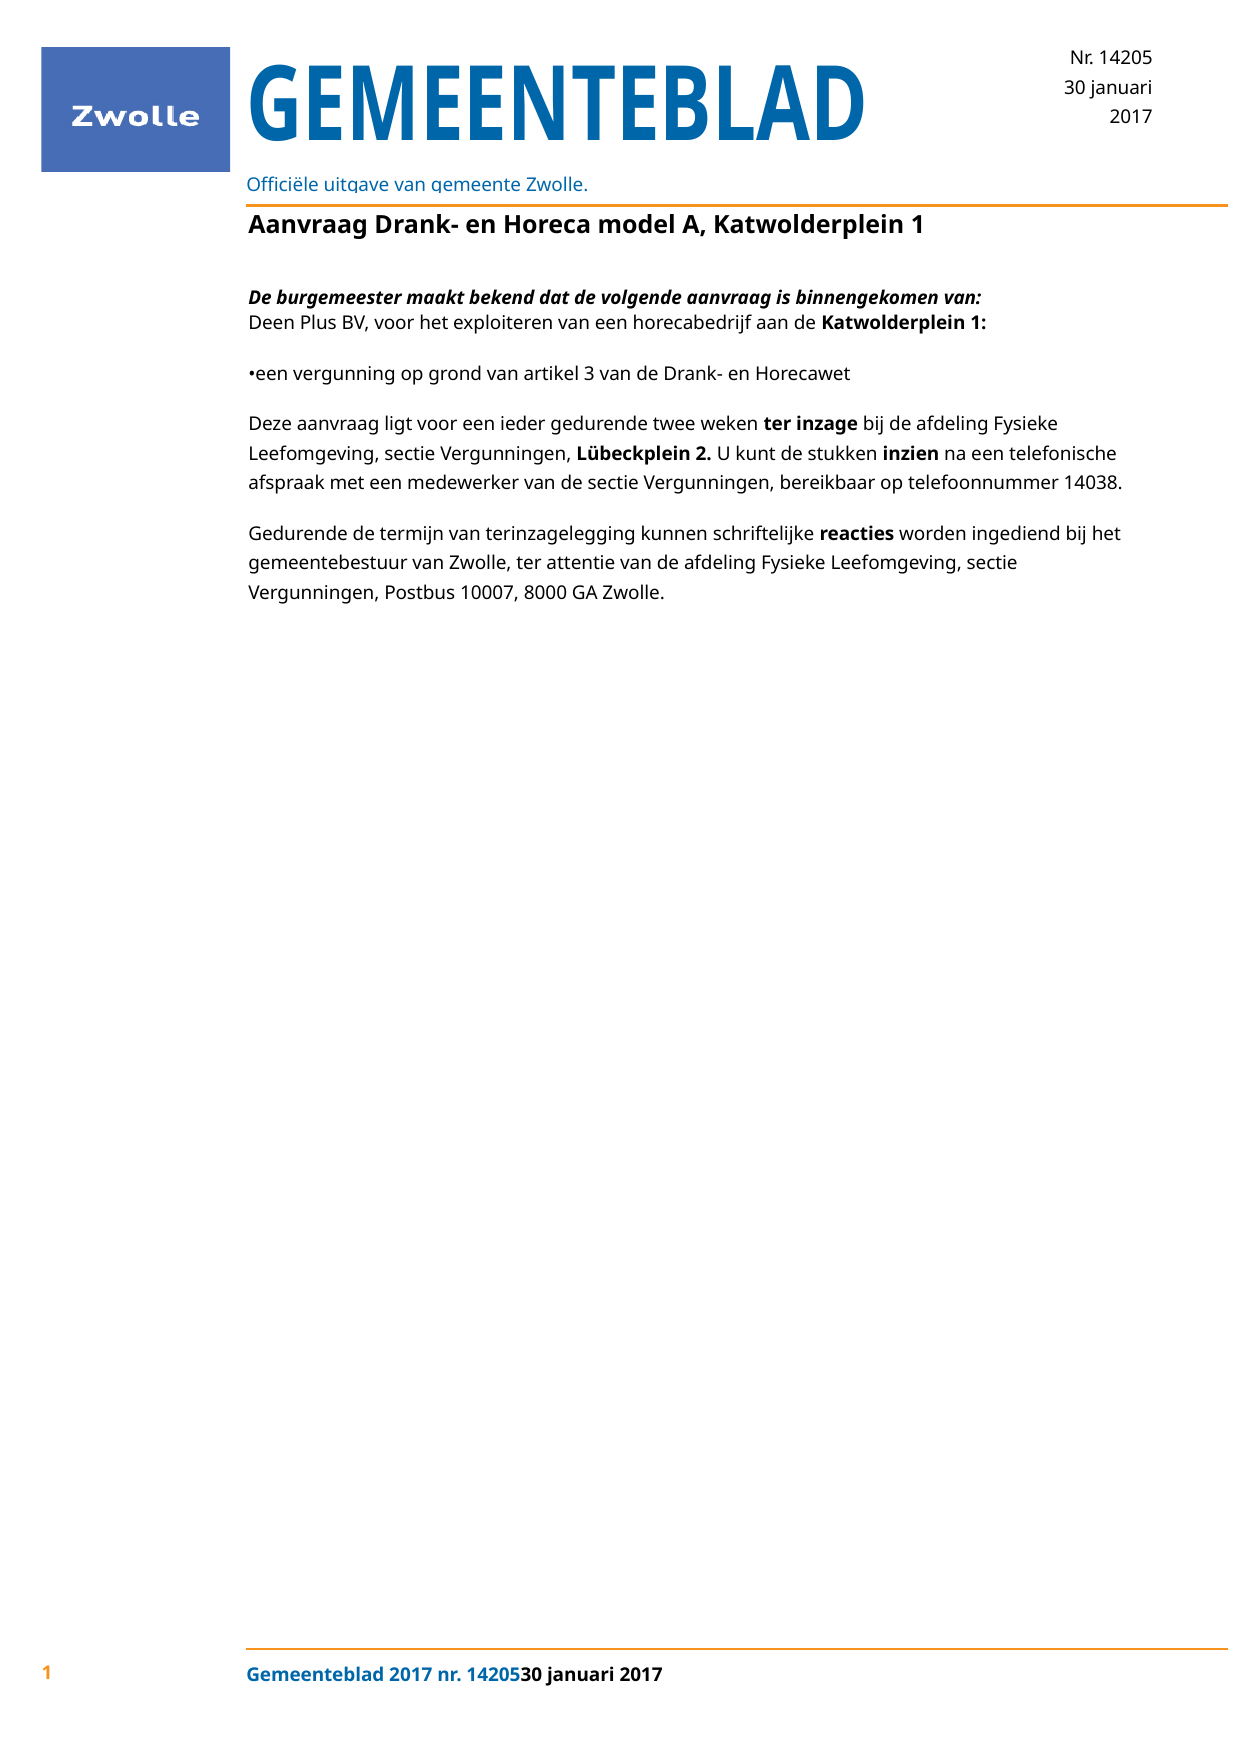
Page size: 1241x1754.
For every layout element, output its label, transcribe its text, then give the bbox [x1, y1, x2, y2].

text •een vergunning op grond van artikel 3 van de Drank- en Horecawet [248, 360, 1152, 386]
text Gedurende de termijn van terinzagelegging kunnen schriftelijke reacties worden ingediend bij het gemeentebestuur van Zwolle, ter attentie van de afdeling Fysieke Leefomgeving, sectie Vergunningen, Postbus 10007, 8000 GA Zwolle. [248, 520, 1152, 605]
text De burgemeester maakt bekend dat de volgende aanvraag is binnengekomen van: [248, 284, 1152, 309]
text Deen Plus BV, voor het exploiteren van een horecabedrijf aan de Katwolderplein 1: [248, 309, 1152, 335]
picture [41, 47, 231, 172]
text Deze aanvraag ligt voor een ieder gedurende twee weken ter inzage bij de afdeling Fysieke Leefomgeving, sectie Vergunningen, Lübeckplein 2. U kunt de stukken inzien na een telefonische afspraak met een medewerker van de sectie Vergunningen, bereikbaar op telefoonnummer 14038. [248, 410, 1152, 495]
text Aanvraag Drank- en Horeca model A, Katwolderplein 1 [248, 207, 1152, 241]
